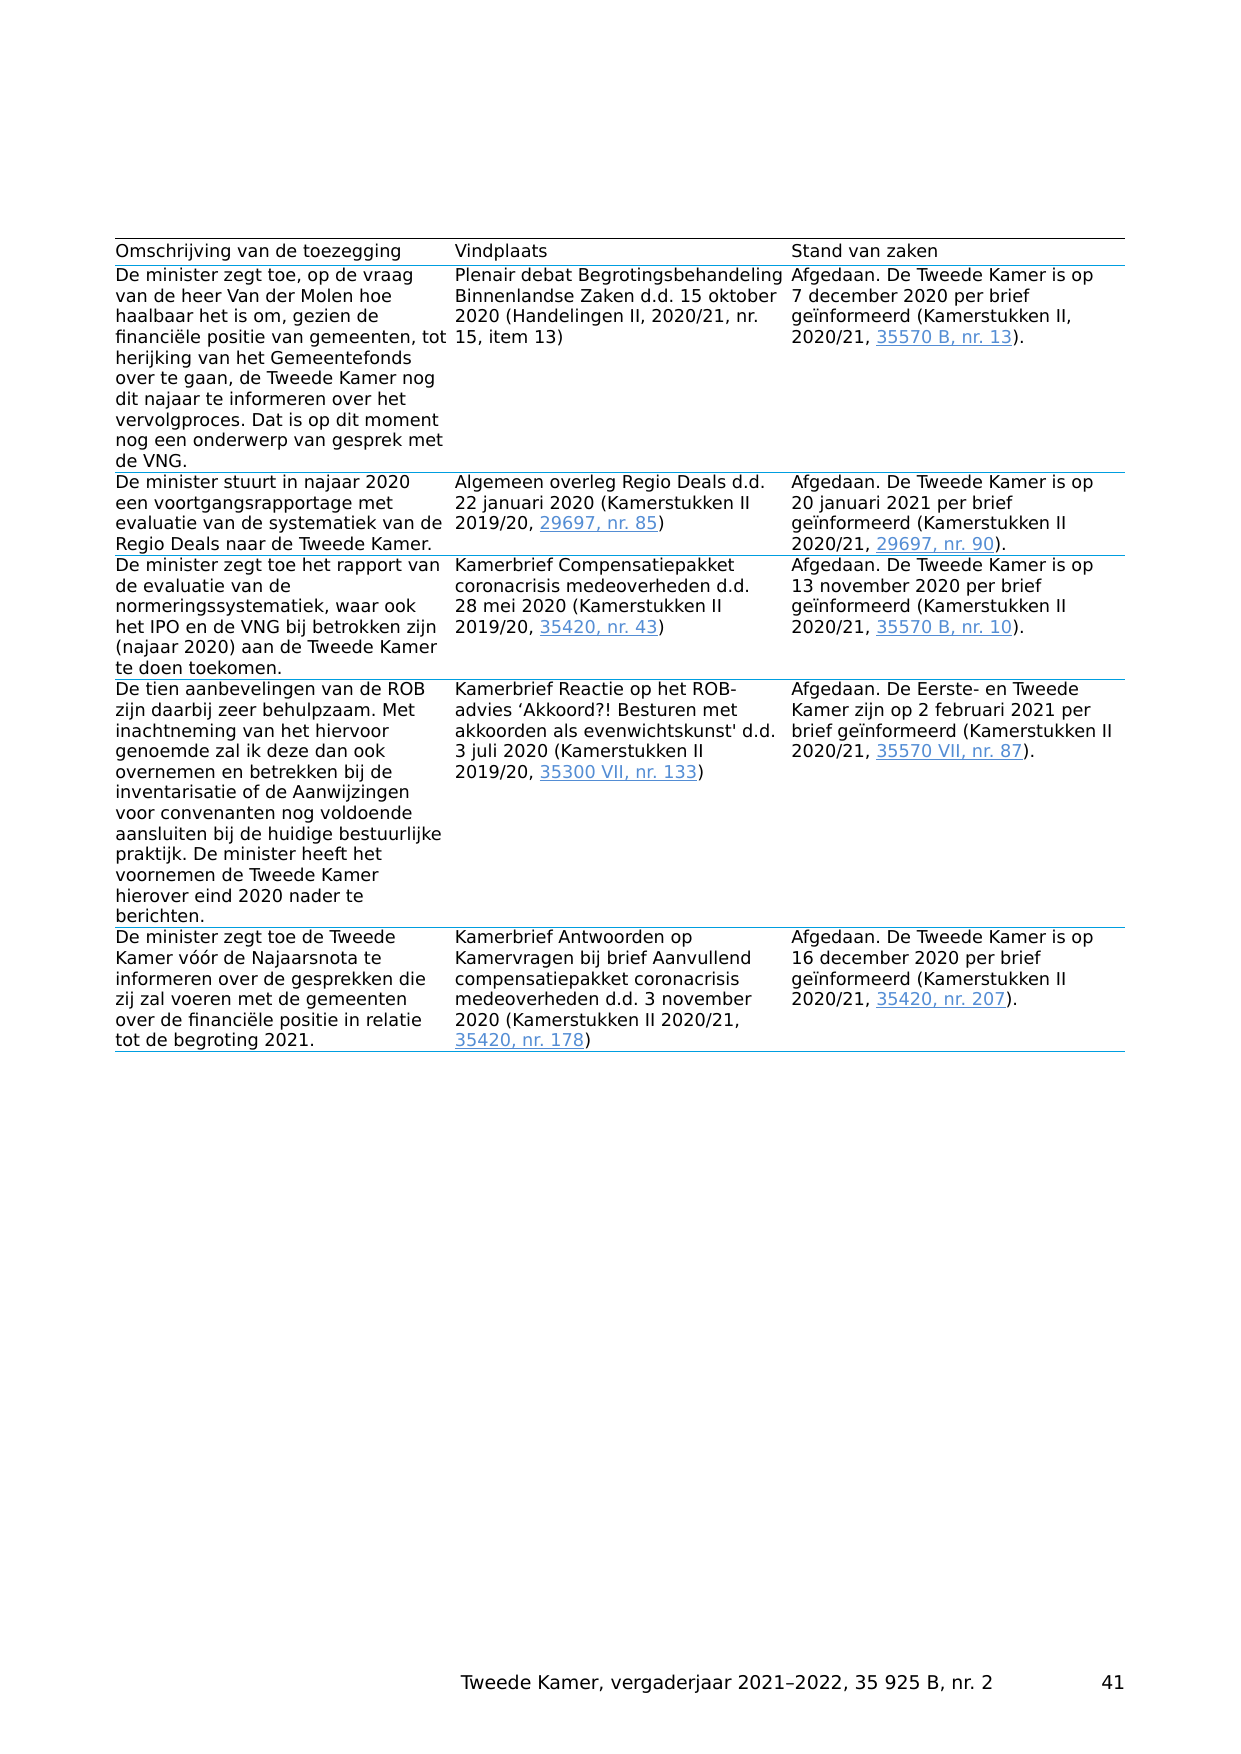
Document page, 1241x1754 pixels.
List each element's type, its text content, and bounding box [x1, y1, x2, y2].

table_cell De minister zegt toe het rapport van de evaluatie van de normeringssystematiek, waar ook het IPO en de VNG bij betrokken zijn (najaar 2020) aan de Tweede Kamer te doen toekomen. [115, 556, 452, 679]
table_cell Afgedaan. De Eerste- en Tweede Kamer zijn op 2 februari 2021 per brief geïnformeerd (Kamerstukken II 2020/21, 35570 VII, nr. 87). [788, 680, 1125, 927]
table_header Tabel 16 Door bewindslieden gedane toezeggingen die zijn afgerond (stand per 30 juni 2021) [115, 213, 1125, 238]
table_cell Stand van zaken [788, 239, 1125, 265]
table_cell Kamerbrief Compensatiepakket coronacrisis medeoverheden d.d. 28 mei 2020 (Kamerstukken II 2019/20, 35420, nr. 43) [452, 556, 788, 679]
table_cell Kamerbrief Reactie op het ROB-advies ‘Akkoord?! Besturen met akkoorden als evenwichtskunst' d.d. 3 juli 2020 (Kamerstukken II 2019/20, 35300 VII, nr. 133) [452, 680, 788, 927]
table_cell Algemeen overleg Regio Deals d.d. 22 januari 2020 (Kamerstukken II 2019/20, 29697, nr. 85) [452, 473, 788, 554]
table_cell Plenair debat Begrotingsbehandeling Binnenlandse Zaken d.d. 15 oktober 2020 (Handelingen II, 2020/21, nr. 15, item 13) [452, 266, 788, 471]
table_cell Afgedaan. De Tweede Kamer is op 13 november 2020 per brief geïnformeerd (Kamerstukken II 2020/21, 35570 B, nr. 10). [788, 556, 1125, 679]
table_cell Afgedaan. De Tweede Kamer is op 16 december 2020 per brief geïnformeerd (Kamerstukken II 2020/21, 35420, nr. 207). [788, 928, 1125, 1051]
table_cell Omschrijving van de toezegging [115, 239, 452, 265]
table_cell Afgedaan. De Tweede Kamer is op 7 december 2020 per brief geïnformeerd (Kamerstukken II, 2020/21, 35570 B, nr. 13). [788, 266, 1125, 471]
table_cell De minister zegt toe de Tweede Kamer vóór de Najaarsnota te informeren over de gesprekken die zij zal voeren met de gemeenten over de financiële positie in relatie tot de begroting 2021. [115, 928, 452, 1051]
table_cell De minister zegt toe, op de vraag van de heer Van der Molen hoe haalbaar het is om, gezien de financiële positie van gemeenten, tot herijking van het Gemeentefonds over te gaan, de Tweede Kamer nog dit najaar te informeren over het vervolgproces. Dat is op dit moment nog een onderwerp van gesprek met de VNG. [115, 266, 452, 471]
table_cell De minister stuurt in najaar 2020 een voortgangsrapportage met evaluatie van de systematiek van de Regio Deals naar de Tweede Kamer. [115, 473, 452, 554]
table_cell Afgedaan. De Tweede Kamer is op 20 januari 2021 per brief geïnformeerd (Kamerstukken II 2020/21, 29697, nr. 90). [788, 473, 1125, 554]
table_cell Kamerbrief Antwoorden op Kamervragen bij brief Aanvullend compensatiepakket coronacrisis medeoverheden d.d. 3 november 2020 (Kamerstukken II 2020/21, 35420, nr. 178) [452, 928, 788, 1051]
table_cell Vindplaats [452, 239, 788, 265]
table_cell De tien aanbevelingen van de ROB zijn daarbij zeer behulpzaam. Met inachtneming van het hiervoor genoemde zal ik deze dan ook overnemen en betrekken bij de inventarisatie of de Aanwijzingen voor convenanten nog voldoende aansluiten bij de huidige bestuurlijke praktijk. De minister heeft het voornemen de Tweede Kamer hierover eind 2020 nader te berichten. [115, 680, 452, 927]
